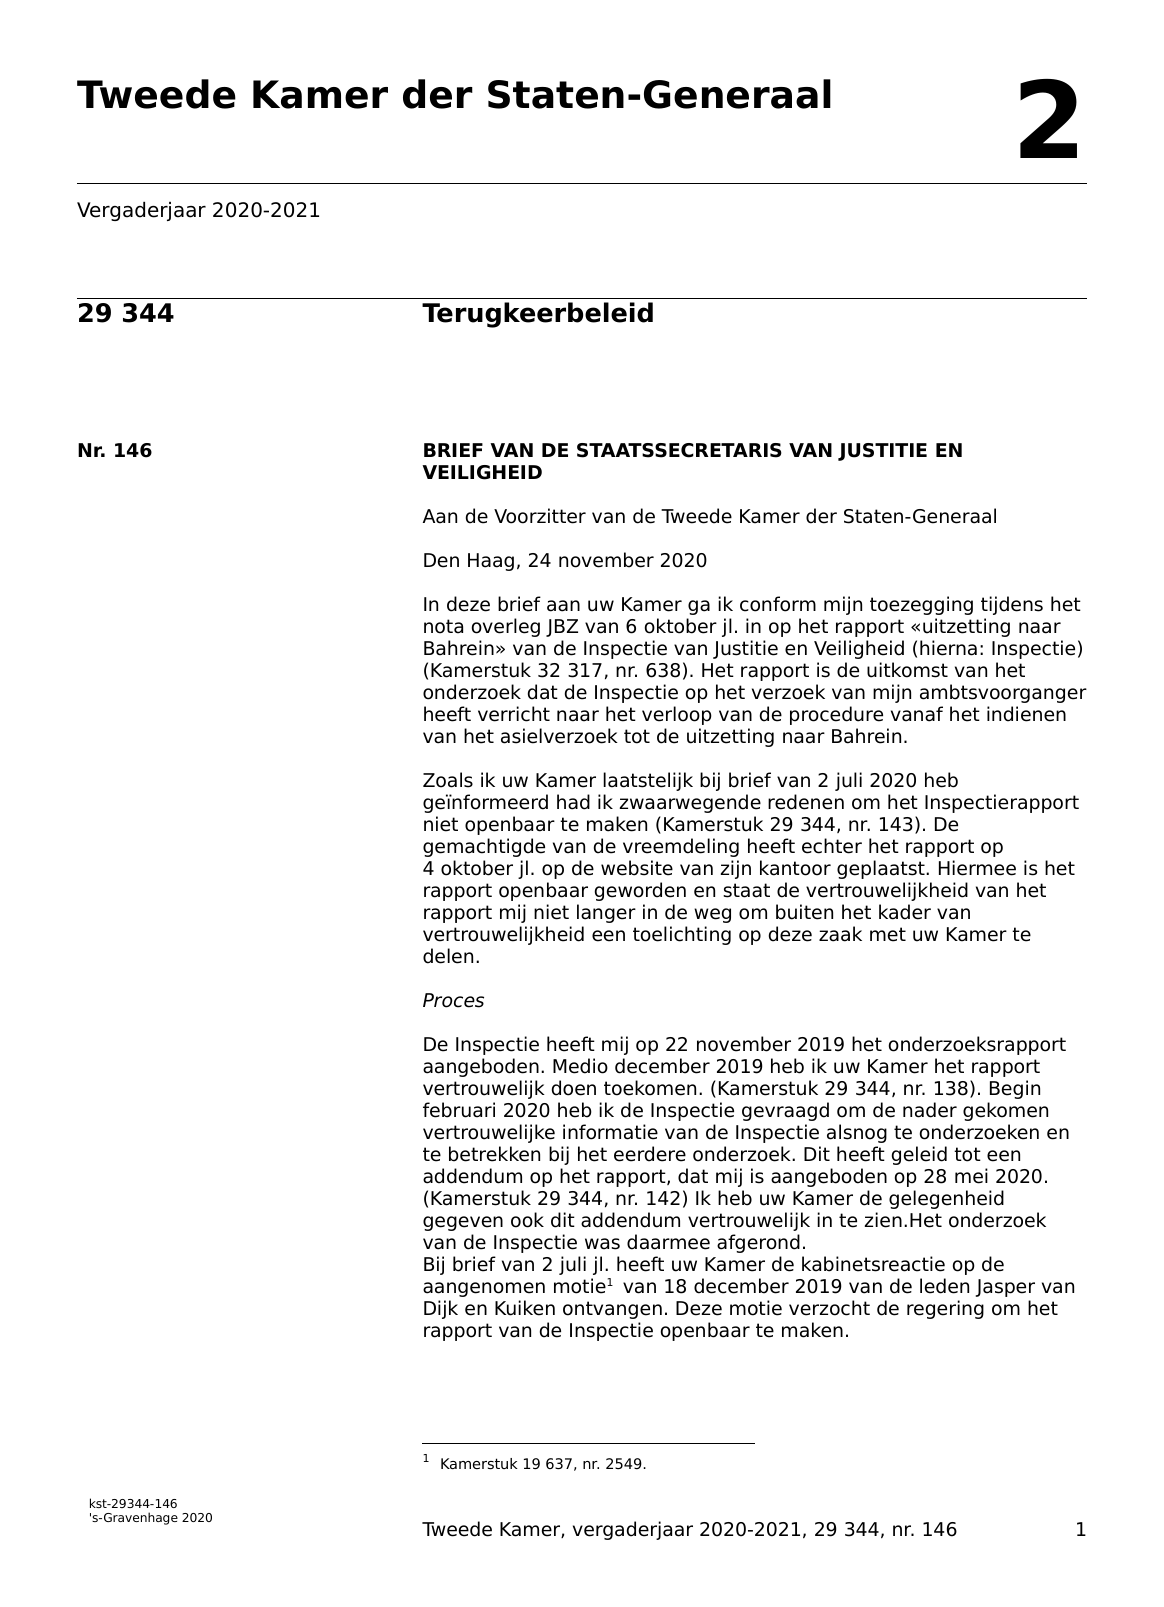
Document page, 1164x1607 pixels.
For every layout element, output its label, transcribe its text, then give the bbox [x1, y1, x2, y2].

table_header 2 [886, 59, 1087, 183]
text Kamerstuk 19 637, nr. 2549. [422, 1452, 1087, 1474]
subtitle Proces [422, 990, 1087, 1012]
subtitle Nr. 146 BRIEF VAN DE STAATSSECRETARIS VAN JUSTITIE EN VEILIGHEID [77, 440, 1087, 484]
subtitle 29 344 Terugkeerbeleid [77, 299, 1087, 329]
text 's-Gravenhage 2020 [88, 1511, 323, 1525]
table_cell Vergaderjaar 2020-2021 [77, 184, 1087, 298]
text Bij brief van 2 juli jl. heeft uw Kamer de kabinetsreactie op de aangenomen motie van 18 december 2019 van de leden Jasper van Dijk en Kuiken ontvangen. Deze motie verzocht de regering om het rapport van de Inspectie openbaar te maken. [422, 1254, 1087, 1342]
text In deze brief aan uw Kamer ga ik conform mijn toezegging tijdens het nota overleg JBZ van 6 oktober jl. in op het rapport «uitzetting naar Bahrein» van de Inspectie van Justitie en Veiligheid (hierna: Inspectie) (Kamerstuk 32 317, nr. 638). Het rapport is de uitkomst van het onderzoek dat de Inspectie op het verzoek van mijn ambtsvoorganger heeft verricht naar het verloop van de procedure vanaf het indienen van het asielverzoek tot de uitzetting naar Bahrein. [422, 594, 1087, 748]
text Zoals ik uw Kamer laatstelijk bij brief van 2 juli 2020 heb geïnformeerd had ik zwaarwegende redenen om het Inspectierapport niet openbaar te maken (Kamerstuk 29 344, nr. 143). De gemachtigde van de vreemdeling heeft echter het rapport op 4 oktober jl. op de website van zijn kantoor geplaatst. Hiermee is het rapport openbaar geworden en staat de vertrouwelijkheid van het rapport mij niet langer in de weg om buiten het kader van vertrouwelijkheid een toelichting op deze zaak met uw Kamer te delen. [422, 770, 1087, 968]
text Den Haag, 24 november 2020 [422, 550, 1087, 572]
text Aan de Voorzitter van de Tweede Kamer der Staten-Generaal [422, 506, 1087, 528]
text De Inspectie heeft mij op 22 november 2019 het onderzoeksrapport aangeboden. Medio december 2019 heb ik uw Kamer het rapport vertrouwelijk doen toekomen. (Kamerstuk 29 344, nr. 138). Begin februari 2020 heb ik de Inspectie gevraagd om de nader gekomen vertrouwelijke informatie van de Inspectie alsnog te onderzoeken en te betrekken bij het eerdere onderzoek. Dit heeft geleid tot een addendum op het rapport, dat mij is aangeboden op 28 mei 2020. (Kamerstuk 29 344, nr. 142) Ik heb uw Kamer de gelegenheid gegeven ook dit addendum vertrouwelijk in te zien.Het onderzoek van de Inspectie was daarmee afgerond. [422, 1034, 1087, 1254]
table_header Tweede Kamer der Staten-Generaal [77, 59, 886, 183]
text kst-29344-146 [88, 1497, 323, 1511]
